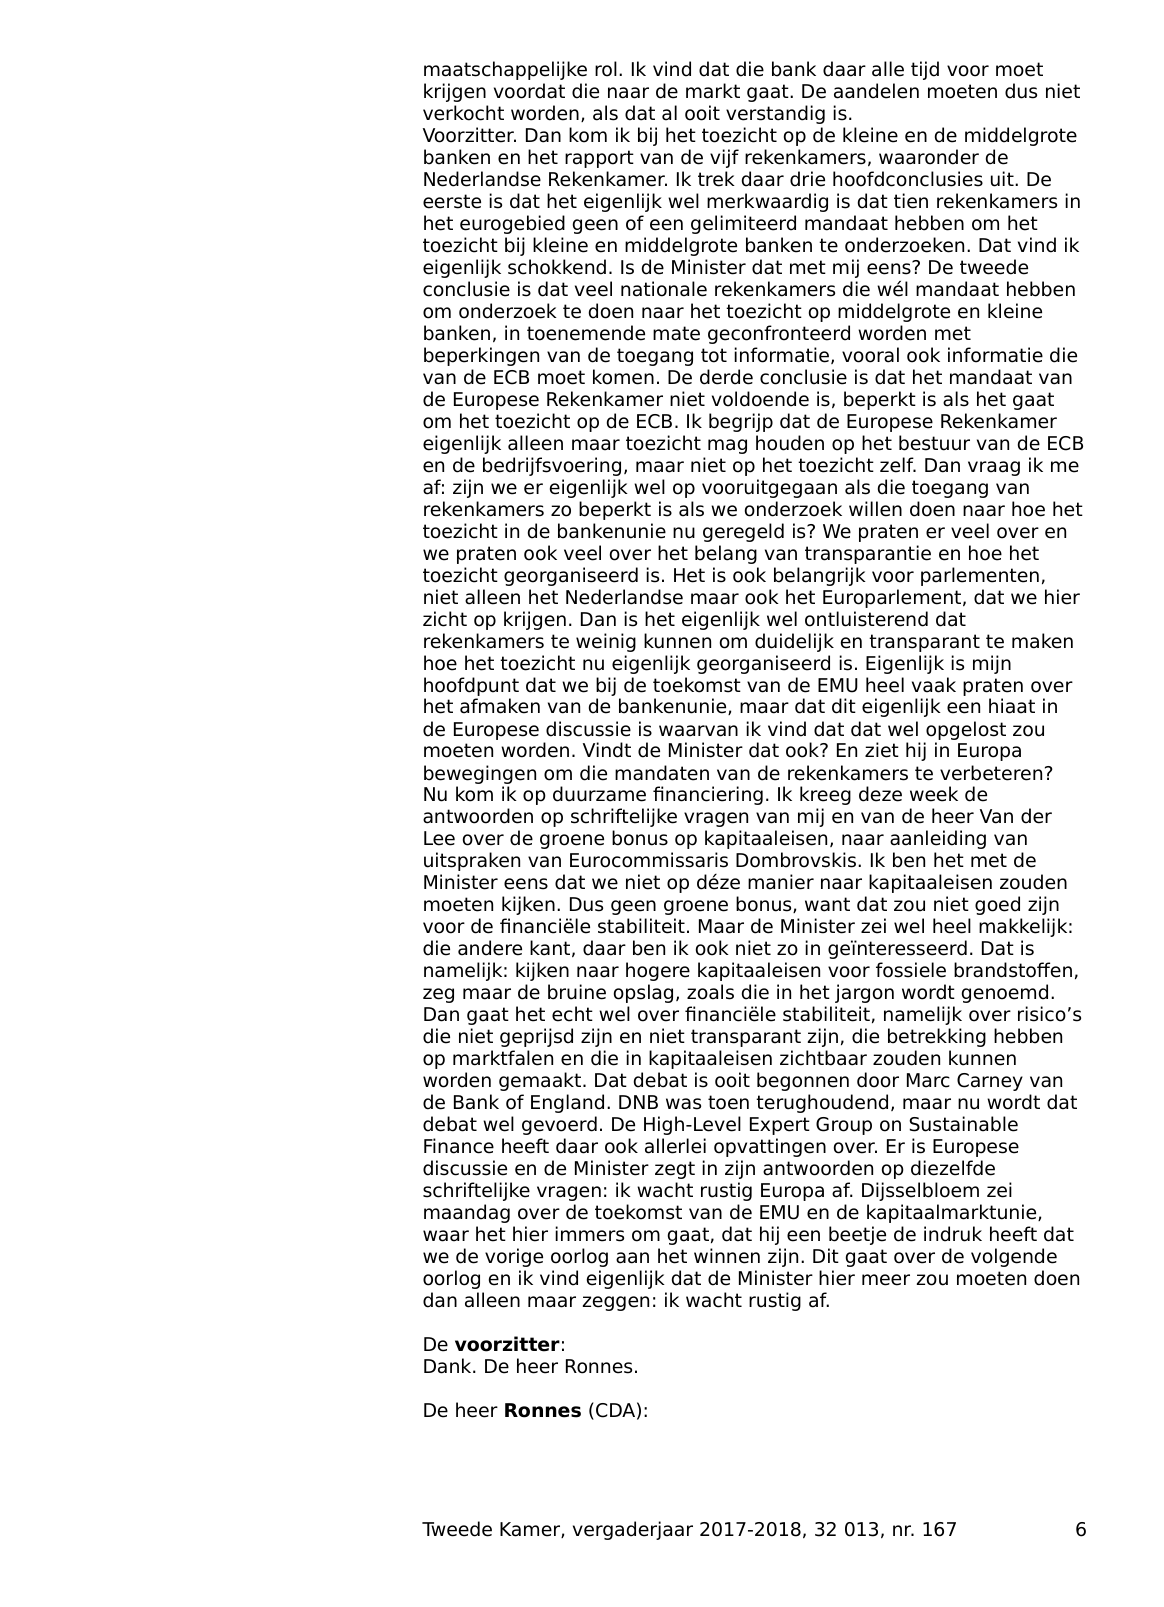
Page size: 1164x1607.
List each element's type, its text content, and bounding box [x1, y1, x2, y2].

text De heer Ronnes (CDA): [422, 1400, 1087, 1422]
text De voorzitter: [422, 1334, 1087, 1356]
text Voorzitter. Dan kom ik bij het toezicht op de kleine en de middelgrote banken en het rapport van de vijf rekenkamers, waaronder de Nederlandse Rekenkamer. Ik trek daar drie hoofdconclusies uit. De eerste is dat het eigenlijk wel merkwaardig is dat tien rekenkamers in het eurogebied geen of een gelimiteerd mandaat hebben om het toezicht bij kleine en middelgrote banken te onderzoeken. Dat vind ik eigenlijk schokkend. Is de Minister dat met mij eens? De tweede conclusie is dat veel nationale rekenkamers die wél mandaat hebben om onderzoek te doen naar het toezicht op middelgrote en kleine banken, in toenemende mate geconfronteerd worden met beperkingen van de toegang tot informatie, vooral ook informatie die van de ECB moet komen. De derde conclusie is dat het mandaat van de Europese Rekenkamer niet voldoende is, beperkt is als het gaat om het toezicht op de ECB. Ik begrijp dat de Europese Rekenkamer eigenlijk alleen maar toezicht mag houden op het bestuur van de ECB en de bedrijfsvoering, maar niet op het toezicht zelf. Dan vraag ik me af: zijn we er eigenlijk wel op vooruitgegaan als die toegang van rekenkamers zo beperkt is als we onderzoek willen doen naar hoe het toezicht in de bankenunie nu geregeld is? We praten er veel over en we praten ook veel over het belang van transparantie en hoe het toezicht georganiseerd is. Het is ook belangrijk voor parlementen, niet alleen het Nederlandse maar ook het Europarlement, dat we hier zicht op krijgen. Dan is het eigenlijk wel ontluisterend dat rekenkamers te weinig kunnen om duidelijk en transparant te maken hoe het toezicht nu eigenlijk georganiseerd is. Eigenlijk is mijn hoofdpunt dat we bij de toekomst van de EMU heel vaak praten over het afmaken van de bankenunie, maar dat dit eigenlijk een hiaat in de Europese discussie is waarvan ik vind dat dat wel opgelost zou moeten worden. Vindt de Minister dat ook? En ziet hij in Europa bewegingen om die mandaten van de rekenkamers te verbeteren? [422, 125, 1087, 784]
text Dank. De heer Ronnes. [422, 1356, 1087, 1378]
text maatschappelijke rol. Ik vind dat die bank daar alle tijd voor moet krijgen voordat die naar de markt gaat. De aandelen moeten dus niet verkocht worden, als dat al ooit verstandig is. [422, 59, 1087, 125]
text Nu kom ik op duurzame financiering. Ik kreeg deze week de antwoorden op schriftelijke vragen van mij en van de heer Van der Lee over de groene bonus op kapitaaleisen, naar aanleiding van uitspraken van Eurocommissaris Dombrovskis. Ik ben het met de Minister eens dat we niet op déze manier naar kapitaaleisen zouden moeten kijken. Dus geen groene bonus, want dat zou niet goed zijn voor de financiële stabiliteit. Maar de Minister zei wel heel makkelijk: die andere kant, daar ben ik ook niet zo in geïnteresseerd. Dat is namelijk: kijken naar hogere kapitaaleisen voor fossiele brandstoffen, zeg maar de bruine opslag, zoals die in het jargon wordt genoemd. Dan gaat het echt wel over financiële stabiliteit, namelijk over risico’s die niet geprijsd zijn en niet transparant zijn, die betrekking hebben op marktfalen en die in kapitaaleisen zichtbaar zouden kunnen worden gemaakt. Dat debat is ooit begonnen door Marc Carney van de Bank of England. DNB was toen terughoudend, maar nu wordt dat debat wel gevoerd. De High-Level Expert Group on Sustainable Finance heeft daar ook allerlei opvattingen over. Er is Europese discussie en de Minister zegt in zijn antwoorden op diezelfde schriftelijke vragen: ik wacht rustig Europa af. Dijsselbloem zei maandag over de toekomst van de EMU en de kapitaalmarktunie, waar het hier immers om gaat, dat hij een beetje de indruk heeft dat we de vorige oorlog aan het winnen zijn. Dit gaat over de volgende oorlog en ik vind eigenlijk dat de Minister hier meer zou moeten doen dan alleen maar zeggen: ik wacht rustig af. [422, 784, 1087, 1312]
